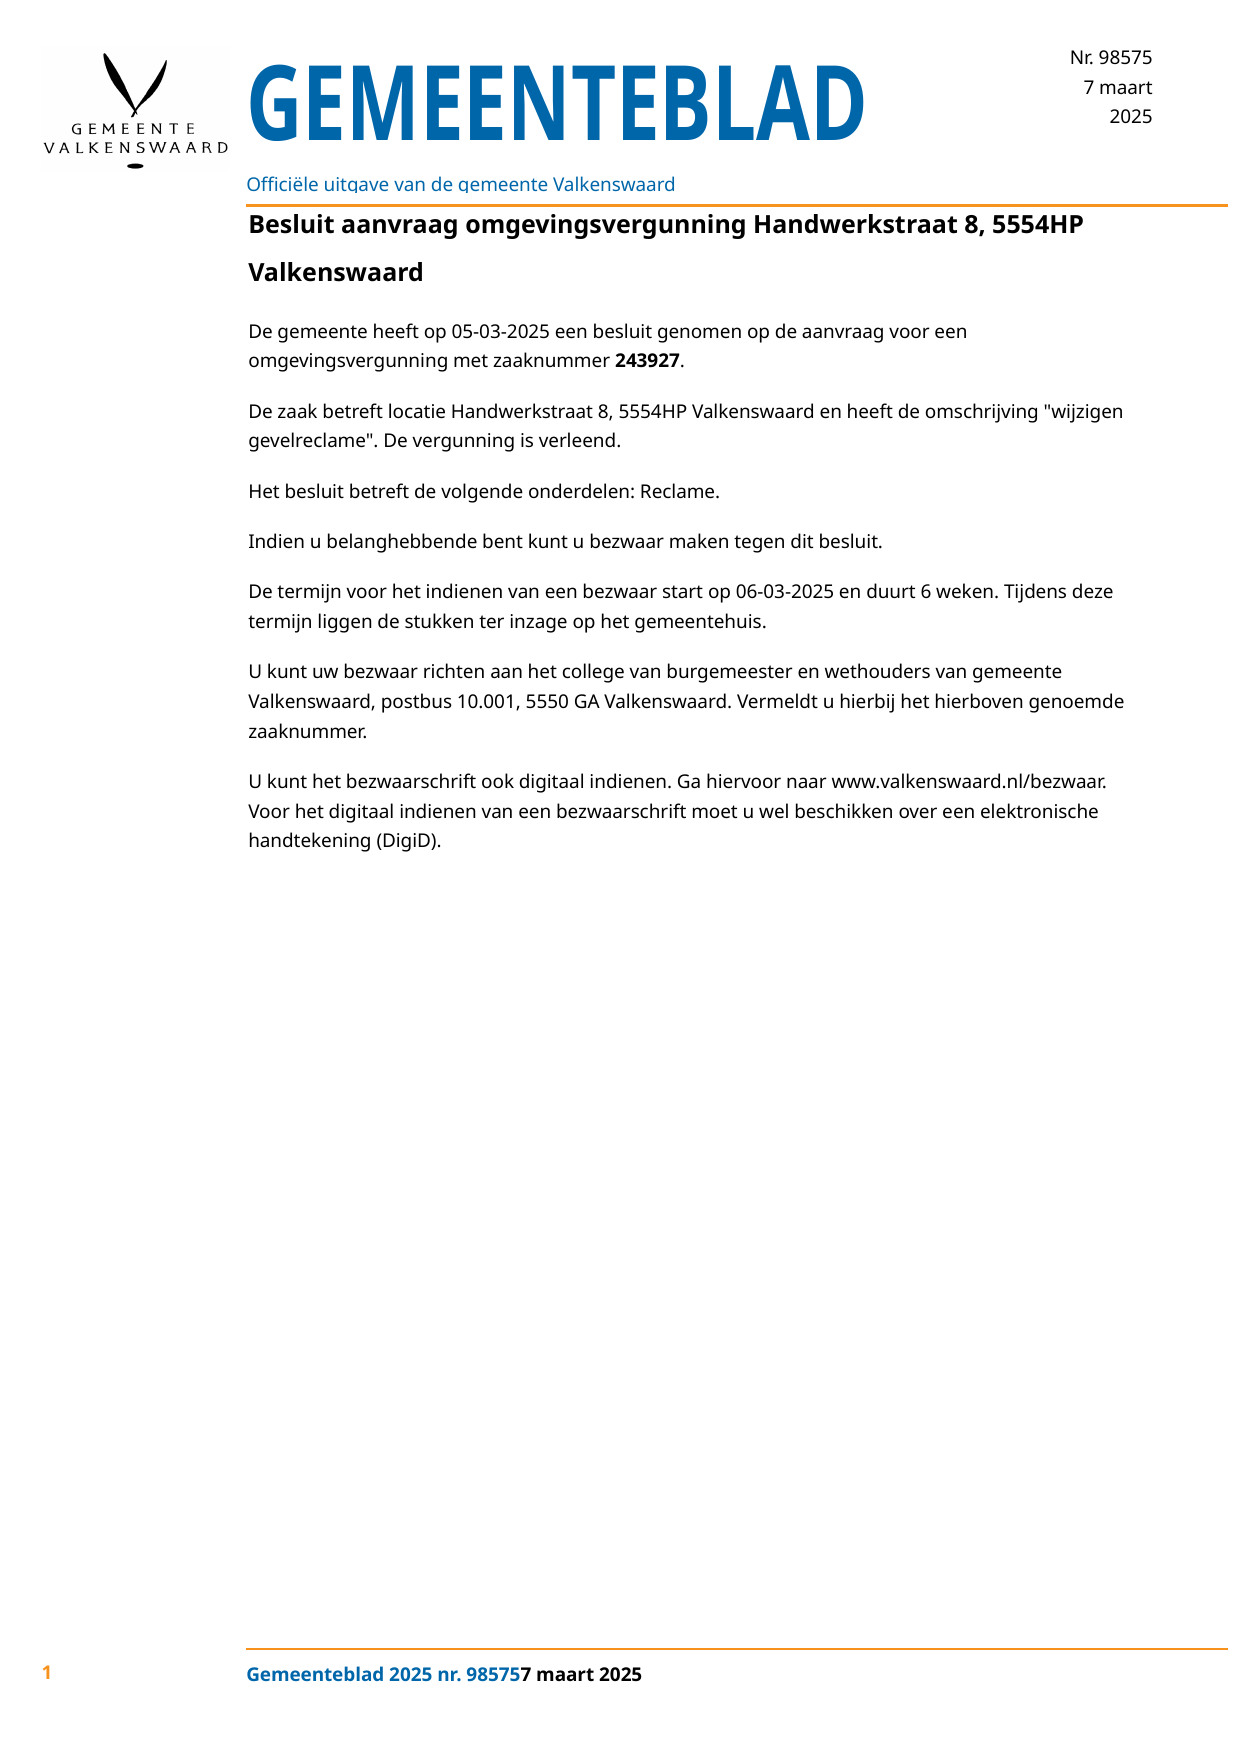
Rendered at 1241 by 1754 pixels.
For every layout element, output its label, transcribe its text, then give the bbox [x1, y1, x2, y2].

text Het besluit betreft de volgende onderdelen: Reclame. [248, 478, 1152, 504]
text De gemeente heeft op 05-03-2025 een besluit genomen op de aanvraag voor een omgevingsvergunning met zaaknummer 243927. [248, 318, 1152, 373]
text U kunt het bezwaarschrift ook digitaal indienen. Ga hiervoor naar www.valkenswaard.nl/bezwaar. Voor het digitaal indienen van een bezwaarschrift moet u wel beschikken over een elektronische handtekening (DigiD). [248, 768, 1152, 853]
picture [41, 47, 231, 172]
text Indien u belanghebbende bent kunt u bezwaar maken tegen dit besluit. [248, 528, 1152, 554]
text De zaak betreft locatie Handwerkstraat 8, 5554HP Valkenswaard en heeft de omschrijving "wijzigen gevelreclame". De vergunning is verleend. [248, 398, 1152, 453]
text U kunt uw bezwaar richten aan het college van burgemeester en wethouders van gemeente Valkenswaard, postbus 10.001, 5550 GA Valkenswaard. Vermeldt u hierbij het hierboven genoemde zaaknummer. [248, 659, 1152, 744]
text Besluit aanvraag omgevingsvergunning Handwerkstraat 8, 5554HP Valkenswaard [248, 207, 1152, 288]
text De termijn voor het indienen van een bezwaar start op 06-03-2025 en duurt 6 weken. Tijdens deze termijn liggen de stukken ter inzage op het gemeentehuis. [248, 579, 1152, 634]
